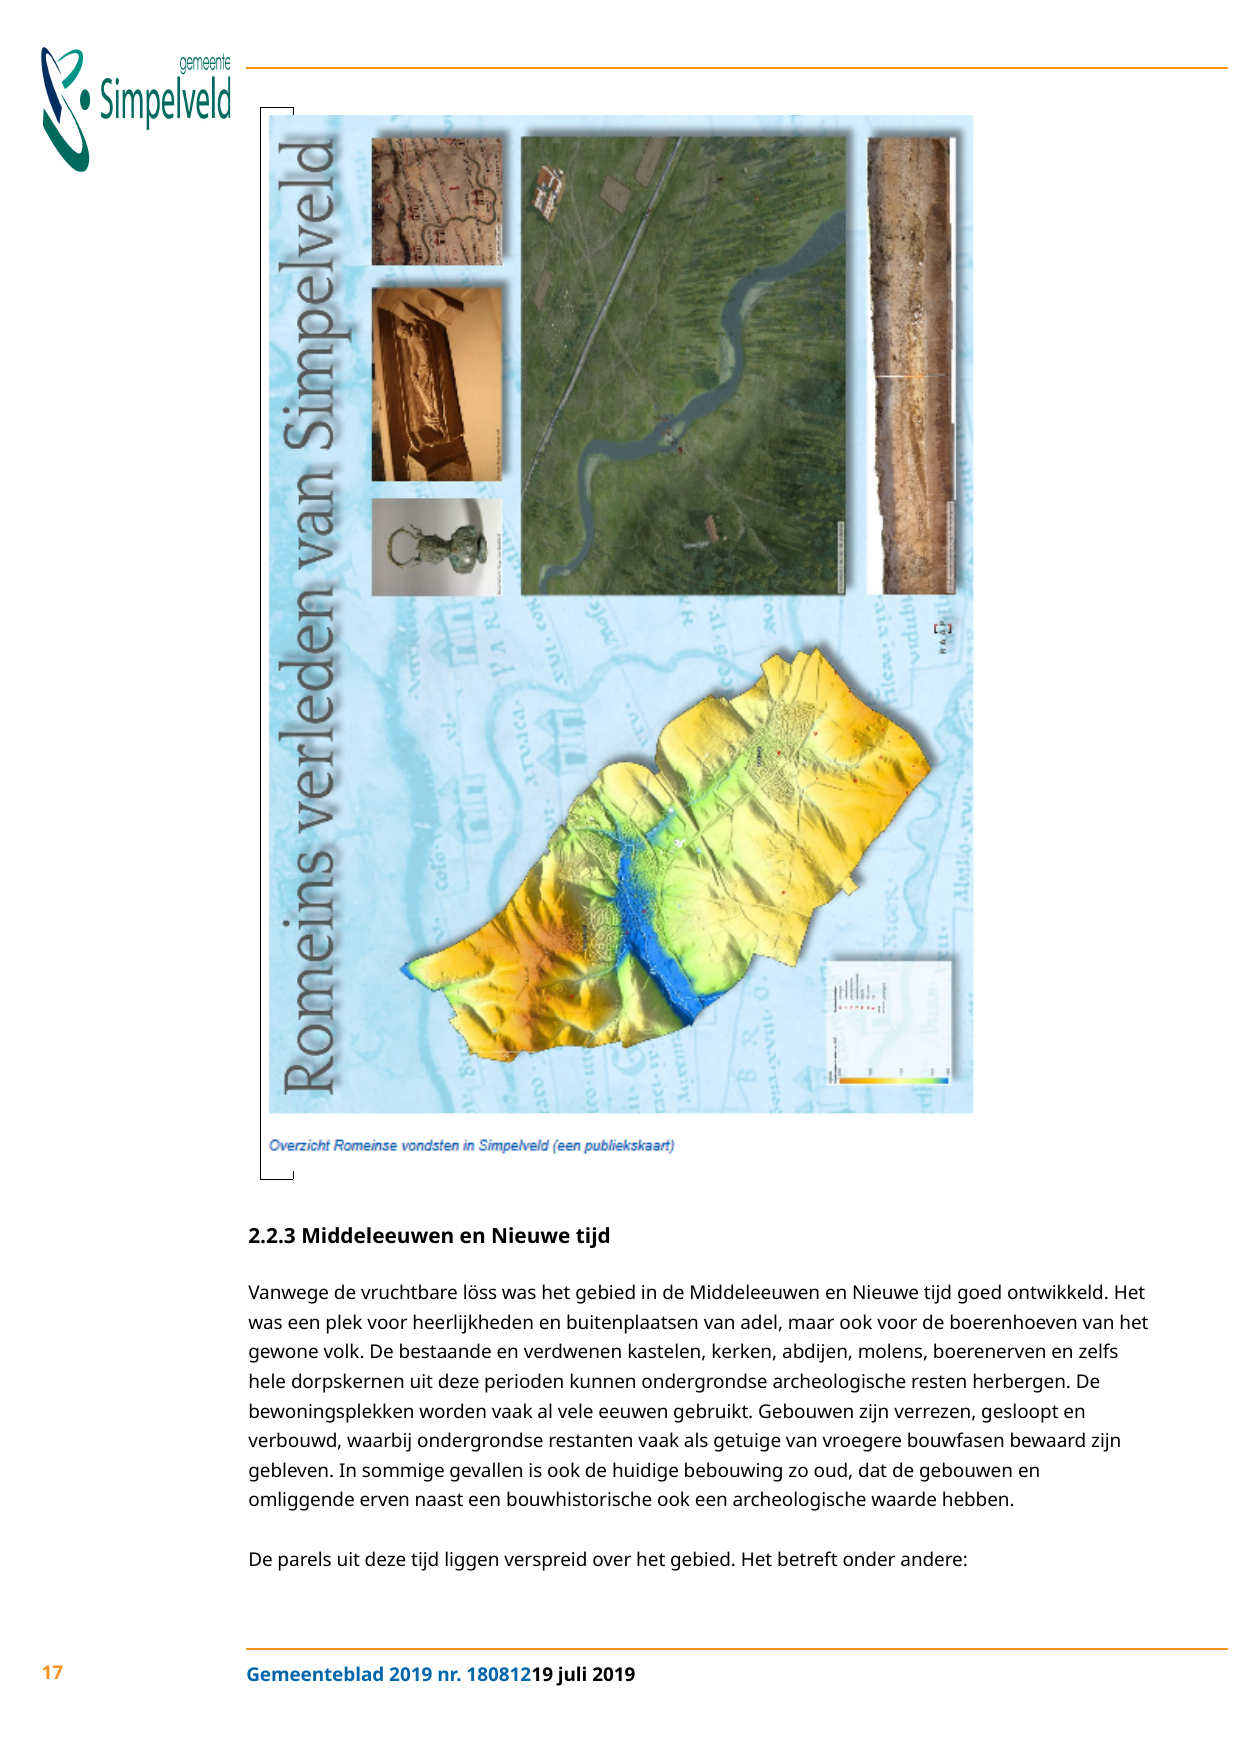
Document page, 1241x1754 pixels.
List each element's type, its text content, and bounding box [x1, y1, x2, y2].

text De parels uit deze tijd liggen verspreid over het gebied. Het betreft onder andere: [248, 1546, 1152, 1571]
text Vanwege de vruchtbare löss was het gebied in de Middeleeuwen en Nieuwe tijd goed ontwikkeld. Het was een plek voor heerlijkheden en buitenplaatsen van adel, maar ook voor de boerenhoeven van het gewone volk. De bestaande en verdwenen kastelen, kerken, abdijen, molens, boerenerven en zelfs hele dorpskernen uit deze perioden kunnen ondergrondse archeologische resten herbergen. De bewoningsplekken worden vaak al vele eeuwen gebruikt. Gebouwen zijn verrezen, gesloopt en verbouwd, waarbij ondergrondse restanten vaak als getuige van vroegere bouwfasen bewaard zijn gebleven. In sommige gevallen is ook de huidige bebouwing zo oud, dat de gebouwen en omliggende erven naast een bouwhistorische ook een archeologische waarde hebben. [248, 1279, 1152, 1512]
picture [268, 115, 978, 1171]
picture [41, 47, 231, 172]
text 2.2.3 Middeleeuwen en Nieuwe tijd [248, 1221, 1152, 1250]
